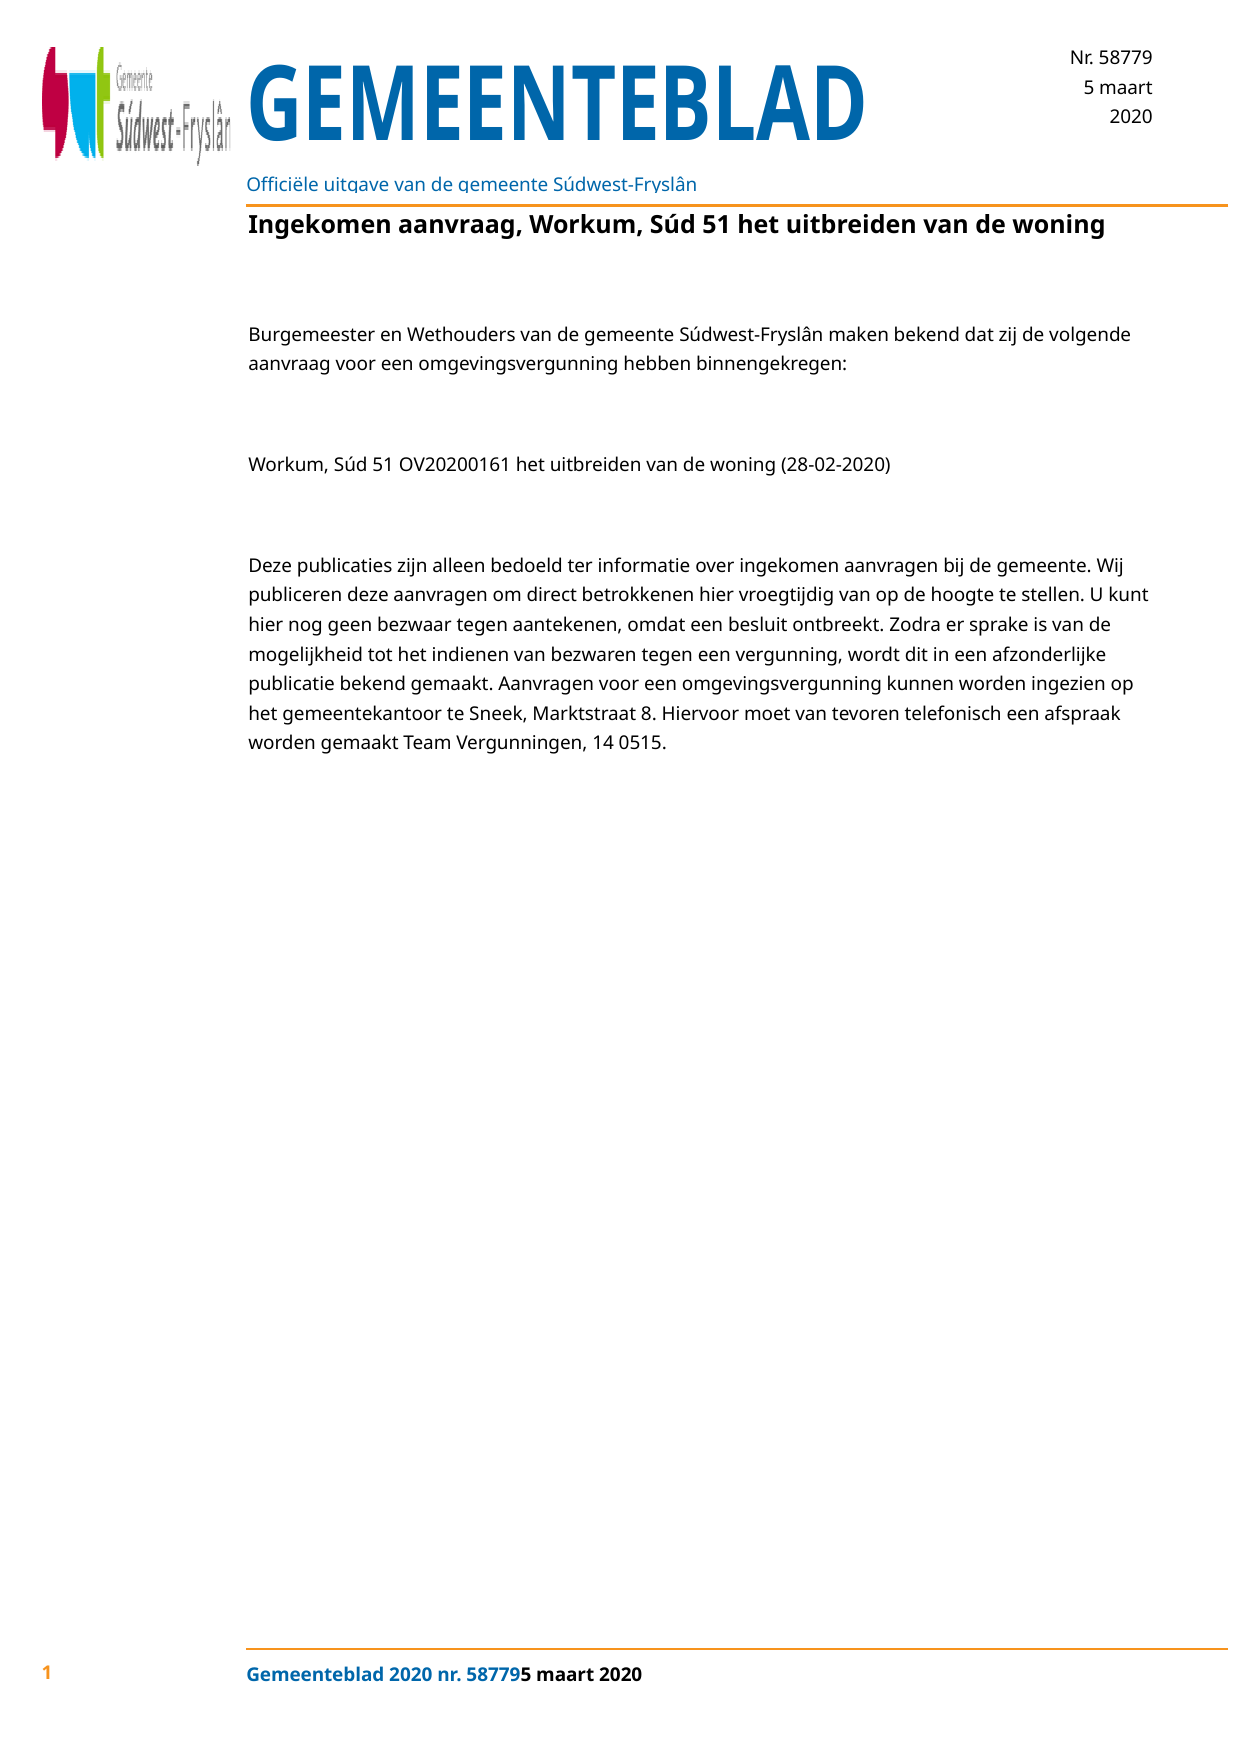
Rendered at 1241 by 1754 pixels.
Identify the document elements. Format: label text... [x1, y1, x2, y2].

text Burgemeester en Wethouders van de gemeente Súdwest-Fryslân maken bekend dat zij de volgende aanvraag voor een omgevingsvergunning hebben binnengekregen: [248, 321, 1152, 376]
picture [41, 47, 231, 172]
text Workum, Súd 51 OV20200161 het uitbreiden van de woning (28-02-2020) [248, 451, 1152, 477]
text Ingekomen aanvraag, Workum, Súd 51 het uitbreiden van de woning [248, 207, 1152, 241]
text Deze publicaties zijn alleen bedoeld ter informatie over ingekomen aanvragen bij de gemeente. Wij publiceren deze aanvragen om direct betrokkenen hier vroegtijdig van op de hoogte te stellen. U kunt hier nog geen bezwaar tegen aantekenen, omdat een besluit ontbreekt. Zodra er sprake is van de mogelijkheid tot het indienen van bezwaren tegen een vergunning, wordt dit in een afzonderlijke publicatie bekend gemaakt. Aanvragen voor een omgevingsvergunning kunnen worden ingezien op het gemeentekantoor te Sneek, Marktstraat 8. Hiervoor moet van tevoren telefonisch een afspraak worden gemaakt Team Vergunningen, 14 0515. [248, 552, 1152, 755]
